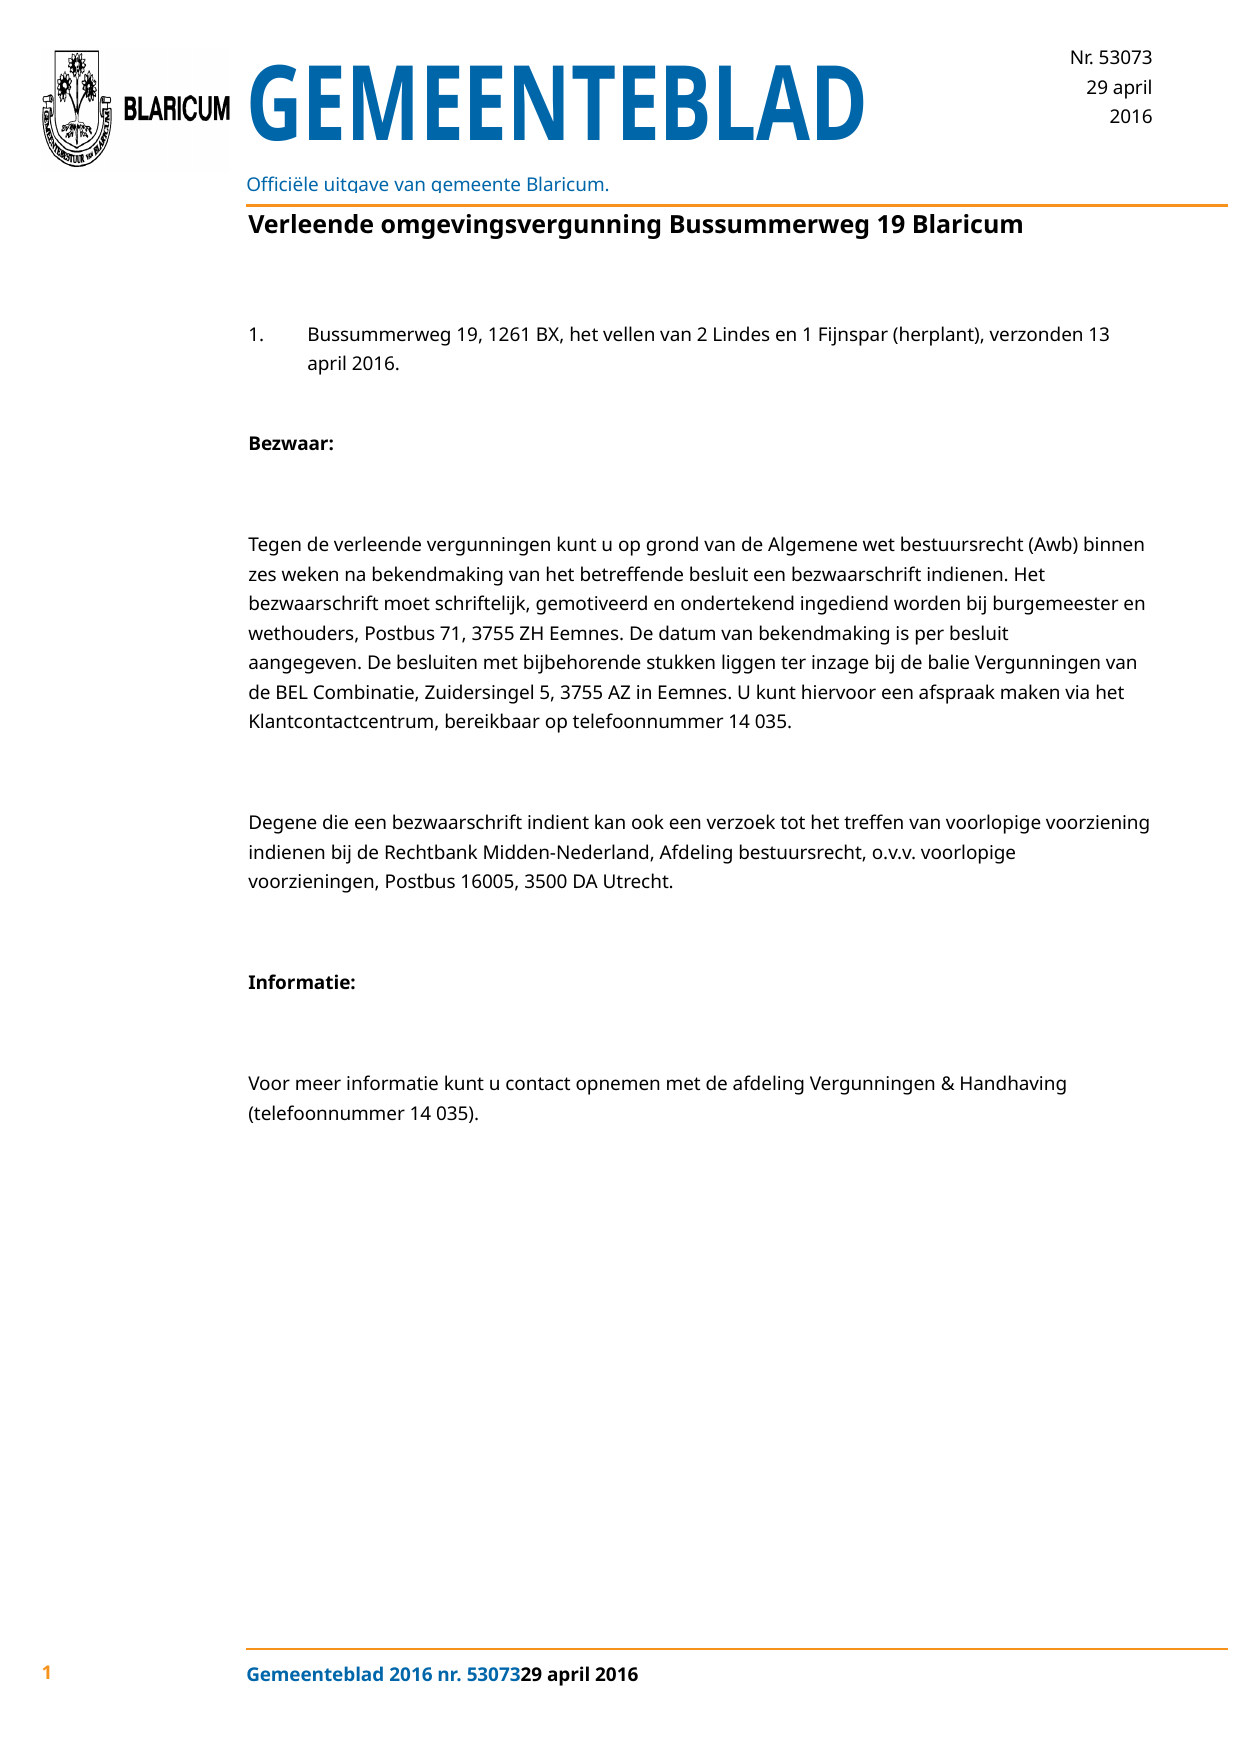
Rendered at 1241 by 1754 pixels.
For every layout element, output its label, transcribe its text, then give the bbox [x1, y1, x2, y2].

text Degene die een bezwaarschrift indient kan ook een verzoek tot het treffen van voorlopige voorziening indienen bij de Rechtbank Midden-Nederland, Afdeling bestuursrecht, o.v.v. voorlopige voorzieningen, Postbus 16005, 3500 DA Utrecht. [248, 809, 1152, 894]
text Bezwaar: [248, 430, 1152, 456]
list Bussummerweg 19, 1261 BX, het vellen van 2 Lindes en 1 Fijnspar (herplant), verzonden 13 april 2016. [248, 321, 1152, 376]
text Verleende omgevingsvergunning Bussummerweg 19 Blaricum [248, 207, 1152, 241]
picture [41, 47, 231, 172]
text Tegen de verleende vergunningen kunt u op grond van de Algemene wet bestuursrecht (Awb) binnen zes weken na bekendmaking van het betreffende besluit een bezwaarschrift indienen. Het bezwaarschrift moet schriftelijk, gemotiveerd en ondertekend ingediend worden bij burgemeester en wethouders, Postbus 71, 3755 ZH Eemnes. De datum van bekendmaking is per besluit aangegeven. De besluiten met bijbehorende stukken liggen ter inzage bij de balie Vergunningen van de BEL Combinatie, Zuidersingel 5, 3755 AZ in Eemnes. U kunt hiervoor een afspraak maken via het Klantcontactcentrum, bereikbaar op telefoonnummer 14 035. [248, 531, 1152, 734]
text Voor meer informatie kunt u contact opnemen met de afdeling Vergunningen & Handhaving (telefoonnummer 14 035). [248, 1070, 1152, 1126]
text Informatie: [248, 969, 1152, 995]
